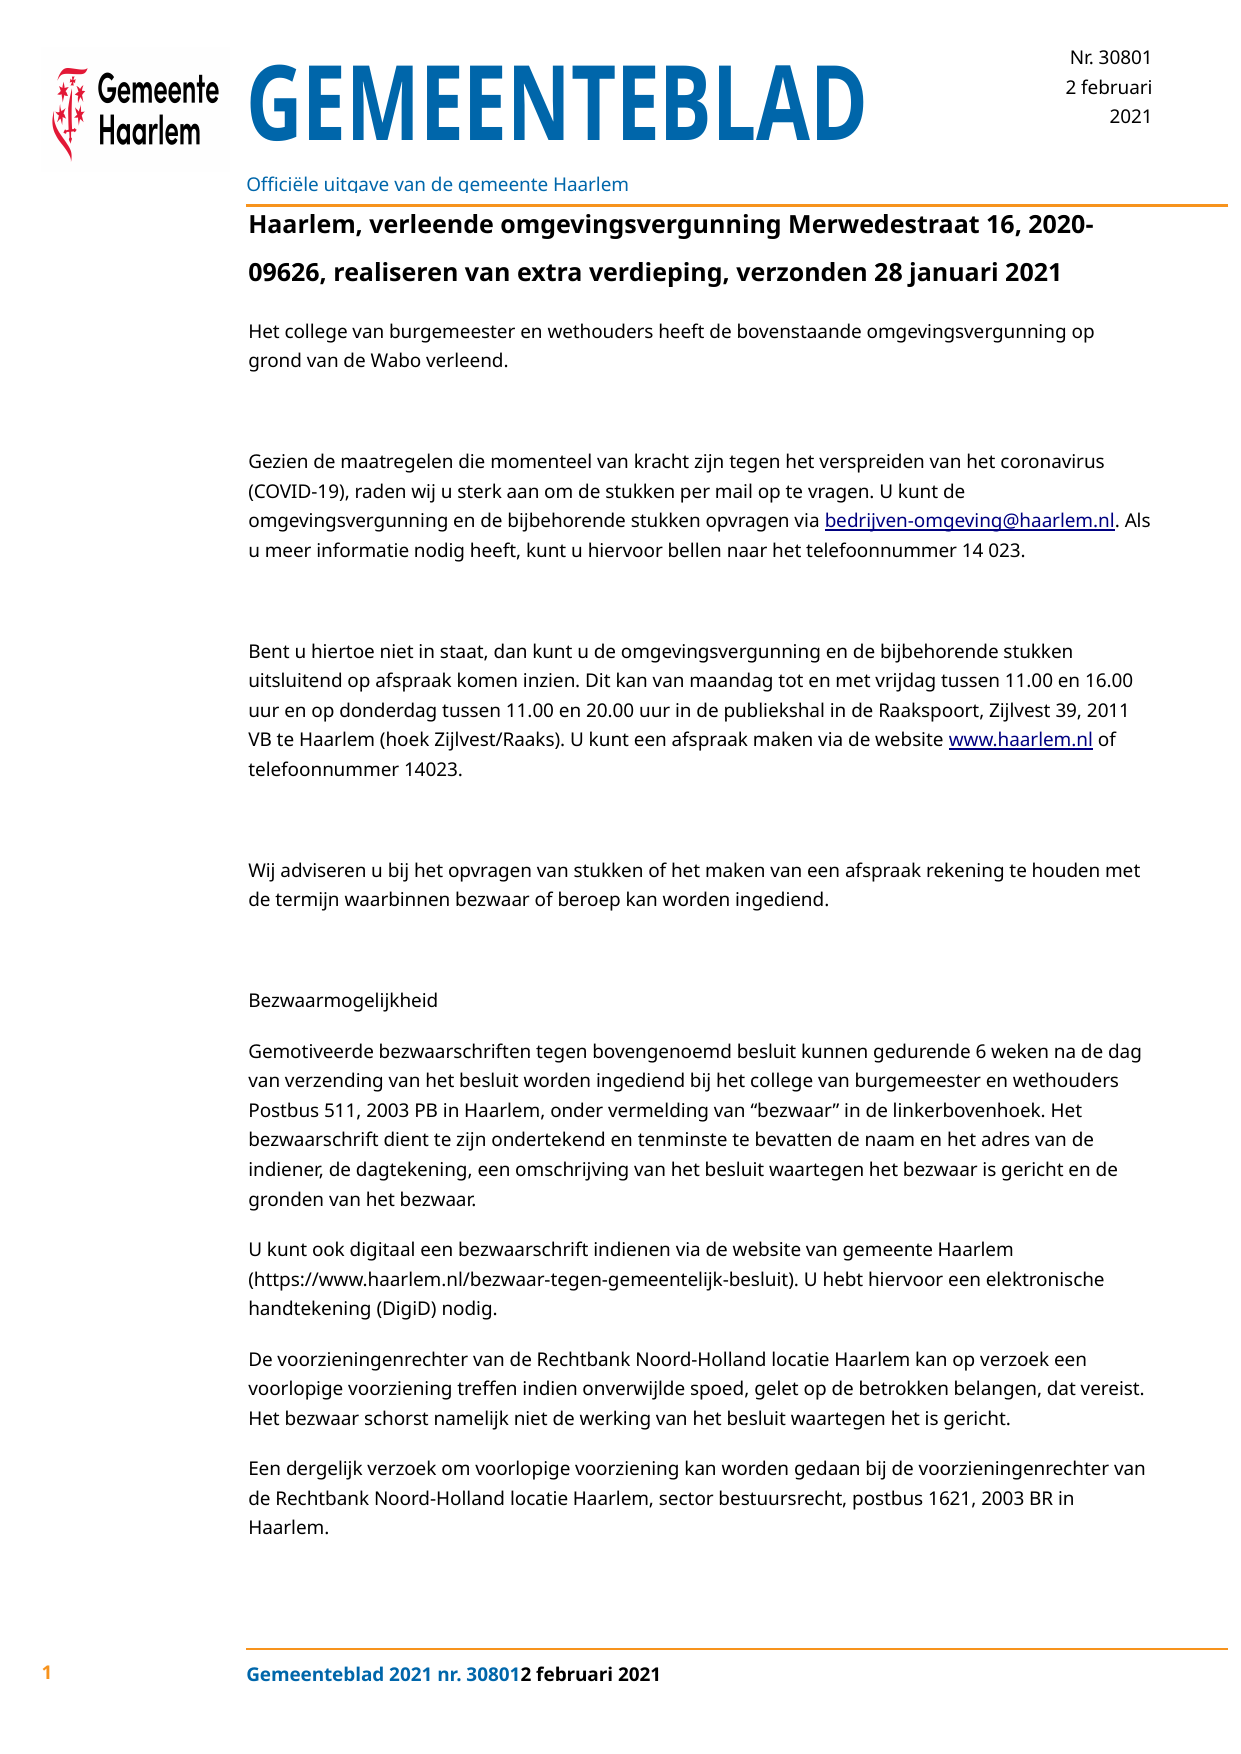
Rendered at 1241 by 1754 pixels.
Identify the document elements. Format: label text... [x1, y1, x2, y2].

text Een dergelijk verzoek om voorlopige voorziening kan worden gedaan bij de voorzieningenrechter van de Rechtbank Noord-Holland locatie Haarlem, sector bestuursrecht, postbus 1621, 2003 BR in Haarlem. [248, 1455, 1152, 1540]
text De voorzieningenrechter van de Rechtbank Noord-Holland locatie Haarlem kan op verzoek een voorlopige voorziening treffen indien onverwijlde spoed, gelet op de betrokken belangen, dat vereist. Het bezwaar schorst namelijk niet de werking van het besluit waartegen het is gericht. [248, 1346, 1152, 1431]
text Gezien de maatregelen die momenteel van kracht zijn tegen het verspreiden van het coronavirus (COVID-19), raden wij u sterk aan om de stukken per mail op te vragen. U kunt de omgevingsvergunning en de bijbehorende stukken opvragen via bedrijven-omgeving@haarlem.nl. Als u meer informatie nodig heeft, kunt u hiervoor bellen naar het telefoonnummer 14 023. [248, 448, 1152, 563]
text Gemotiveerde bezwaarschriften tegen bovengenoemd besluit kunnen gedurende 6 weken na de dag van verzending van het besluit worden ingediend bij het college van burgemeester en wethouders Postbus 511, 2003 PB in Haarlem, onder vermelding van “bezwaar” in de linkerbovenhoek. Het bezwaarschrift dient te zijn ondertekend en tenminste te bevatten de naam en het adres van de indiener, de dagtekening, een omschrijving van het besluit waartegen het bezwaar is gericht en de gronden van het bezwaar. [248, 1038, 1152, 1212]
picture [41, 47, 231, 172]
text Wij adviseren u bij het opvragen van stukken of het maken van een afspraak rekening te houden met de termijn waarbinnen bezwaar of beroep kan worden ingediend. [248, 857, 1152, 912]
text Bezwaarmogelijkheid [248, 987, 1152, 1013]
text U kunt ook digitaal een bezwaarschrift indienen via de website van gemeente Haarlem (https://www.haarlem.nl/bezwaar-tegen-gemeentelijk-besluit). U hebt hiervoor een elektronische handtekening (DigiD) nodig. [248, 1236, 1152, 1321]
text Bent u hiertoe niet in staat, dan kunt u de omgevingsvergunning en de bijbehorende stukken uitsluitend op afspraak komen inzien. Dit kan van maandag tot en met vrijdag tussen 11.00 en 16.00 uur en op donderdag tussen 11.00 en 20.00 uur in de publiekshal in de Raakspoort, Zijlvest 39, 2011 VB te Haarlem (hoek Zijlvest/Raaks). U kunt een afspraak maken via de website www.haarlem.nl of telefoonnummer 14023. [248, 638, 1152, 782]
text Het college van burgemeester en wethouders heeft de bovenstaande omgevingsvergunning op grond van de Wabo verleend. [248, 318, 1152, 373]
text Haarlem, verleende omgevingsvergunning Merwedestraat 16, 2020-09626, realiseren van extra verdieping, verzonden 28 januari 2021 [248, 207, 1152, 288]
